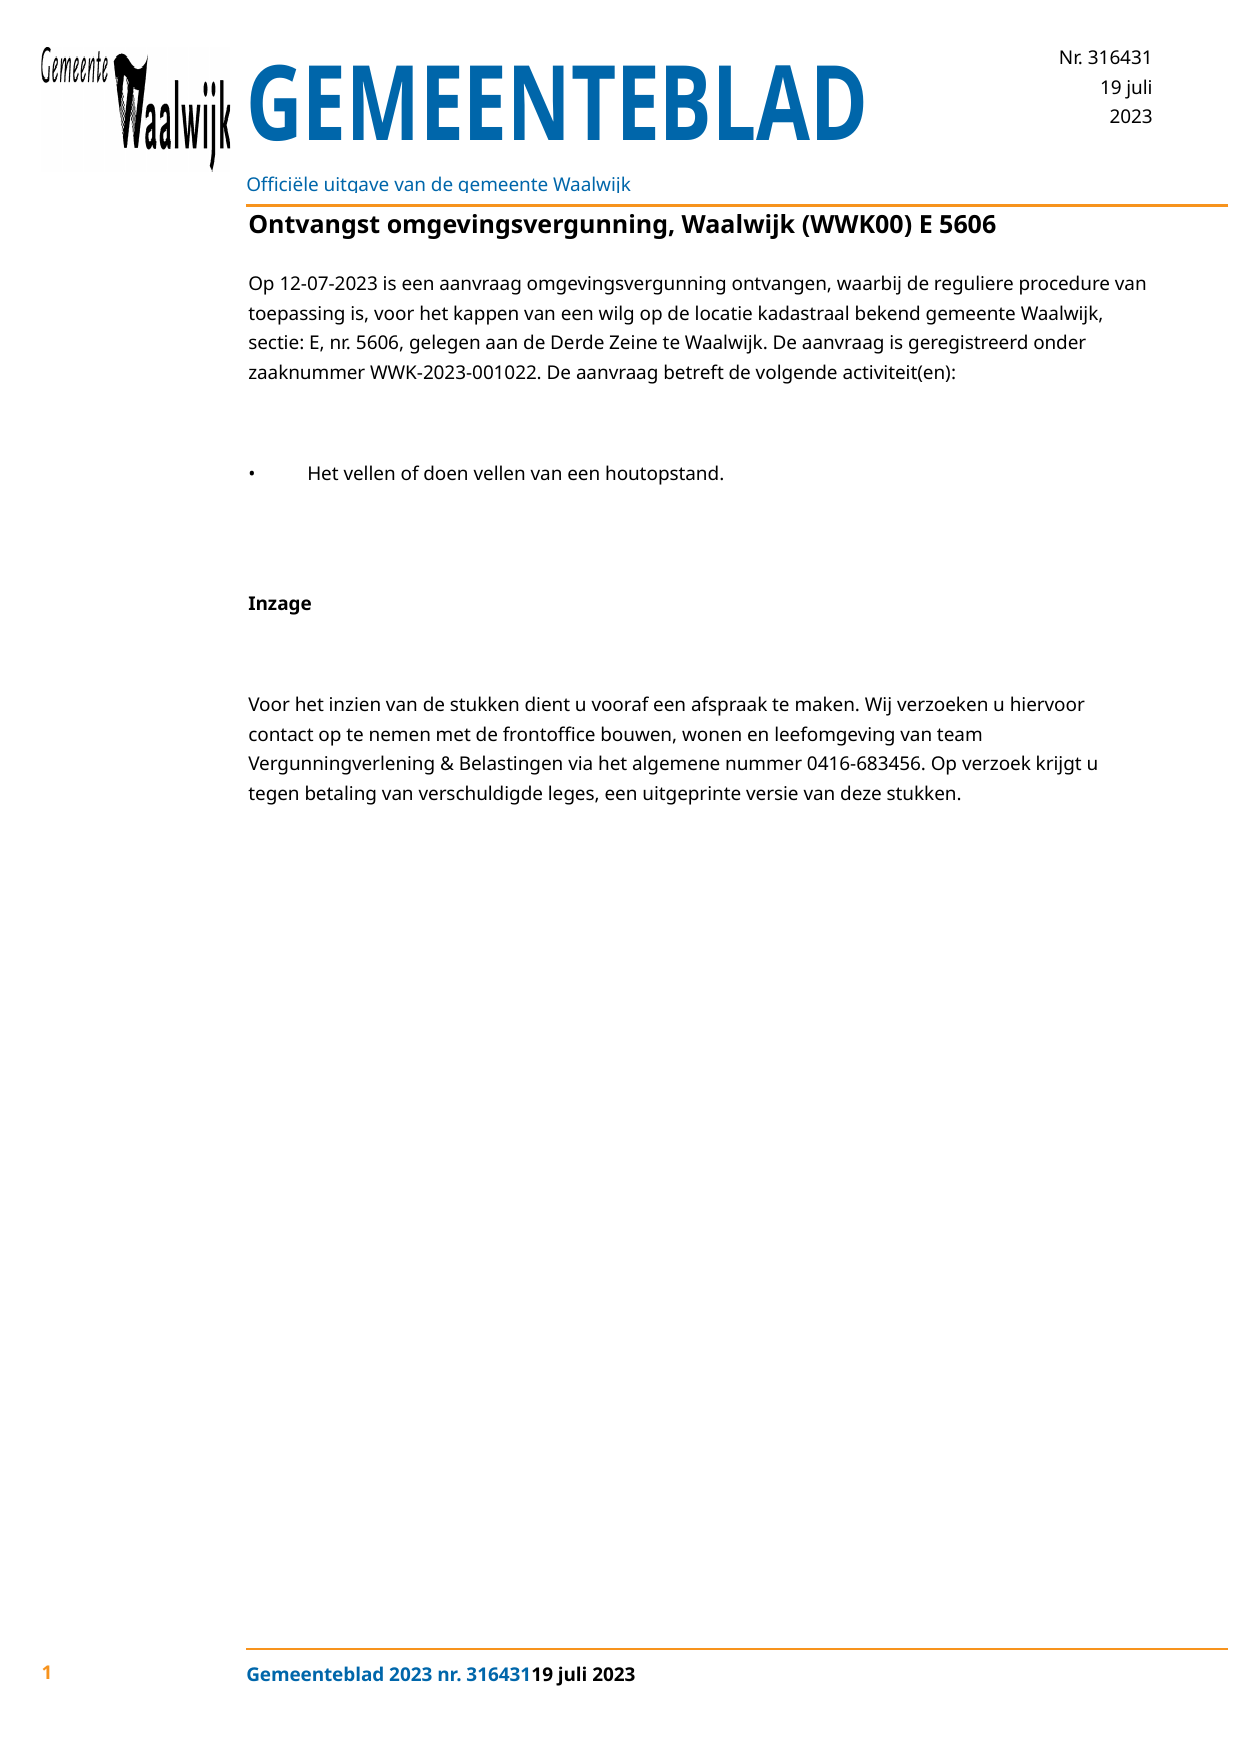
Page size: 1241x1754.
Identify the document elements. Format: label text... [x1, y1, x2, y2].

text Voor het inzien van de stukken dient u vooraf een afspraak te maken. Wij verzoeken u hiervoor contact op te nemen met de frontoffice bouwen, wonen en leefomgeving van team Vergunningverlening & Belastingen via het algemene nummer 0416-683456. Op verzoek krijgt u tegen betaling van verschuldigde leges, een uitgeprinte versie van deze stukken. [248, 691, 1152, 806]
text Ontvangst omgevingsvergunning, Waalwijk (WWK00) E 5606 [248, 207, 1152, 241]
list Het vellen of doen vellen van een houtopstand. [248, 460, 1152, 486]
text Op 12-07-2023 is een aanvraag omgevingsvergunning ontvangen, waarbij de reguliere procedure van toepassing is, voor het kappen van een wilg op de locatie kadastraal bekend gemeente Waalwijk, sectie: E, nr. 5606, gelegen aan de Derde Zeine te Waalwijk. De aanvraag is geregistreerd onder zaaknummer WWK-2023-001022. De aanvraag betreft de volgende activiteit(en): [248, 270, 1152, 385]
picture [41, 47, 231, 172]
text Inzage [248, 590, 1152, 616]
